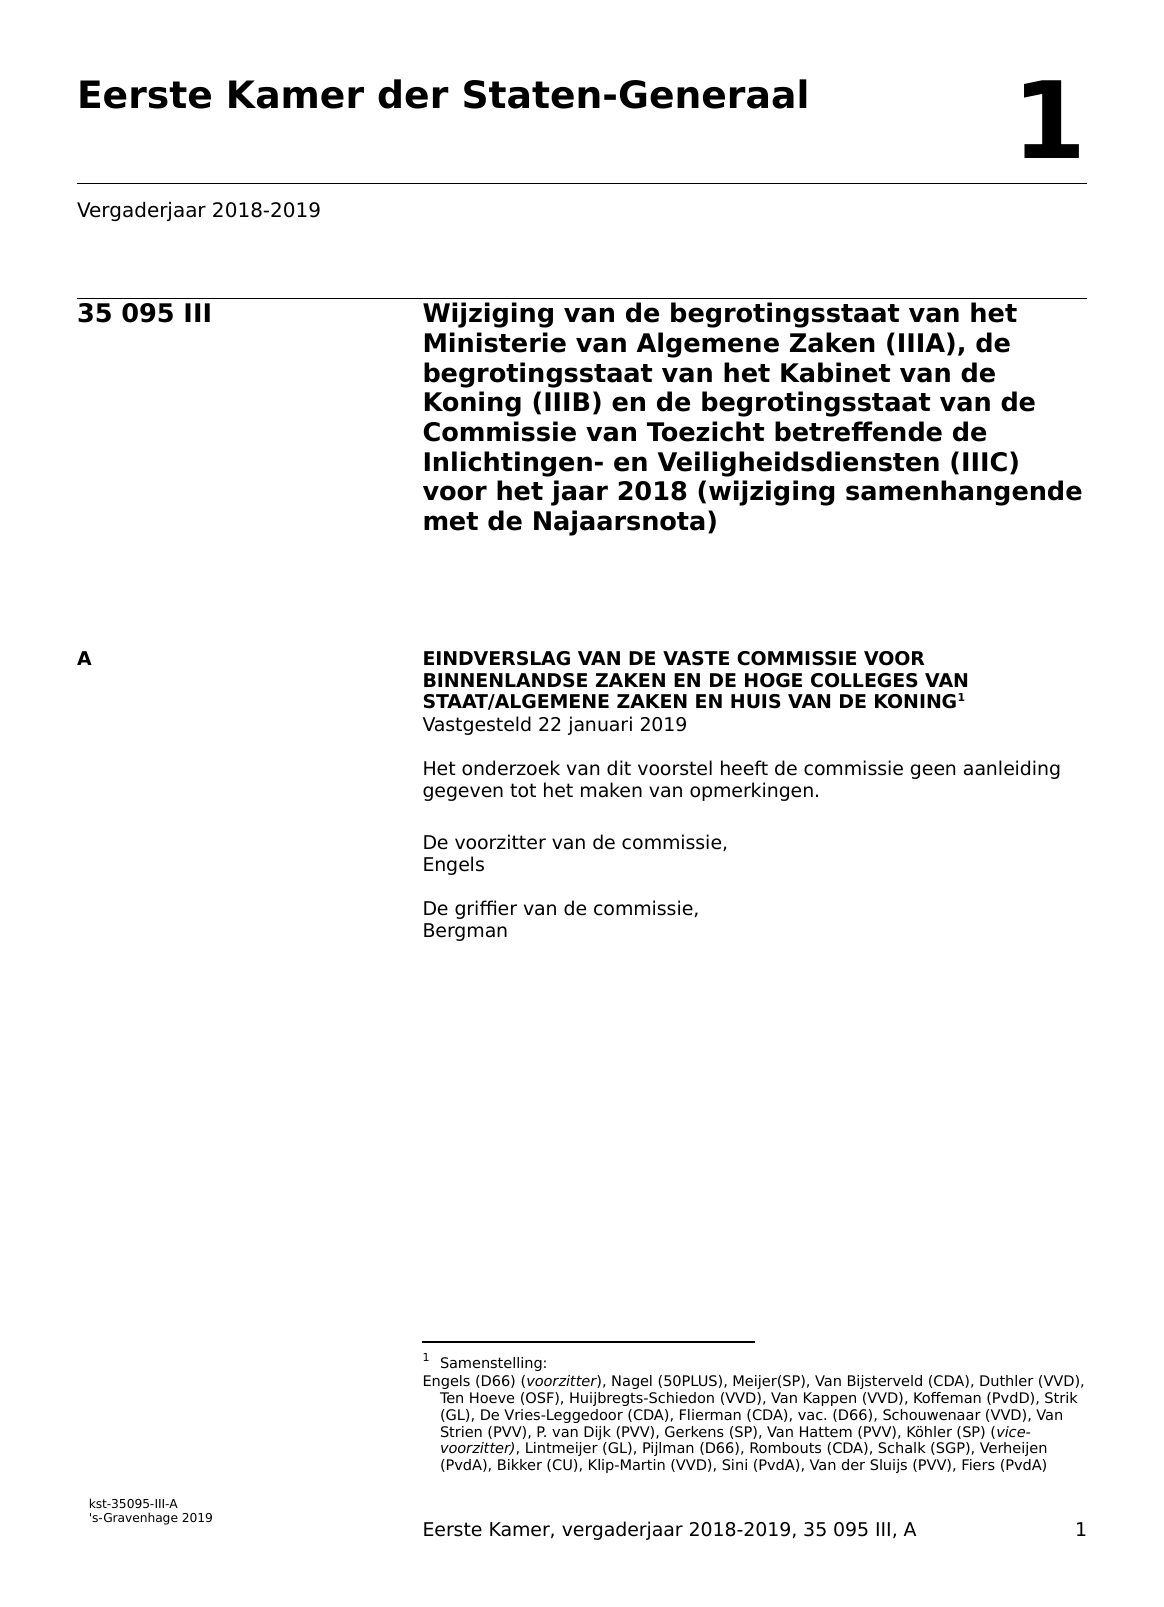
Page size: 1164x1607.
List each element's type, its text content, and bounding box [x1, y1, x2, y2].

text Het onderzoek van dit voorstel heeft de commissie geen aanleiding gegeven tot het maken van opmerkingen. [422, 758, 1087, 802]
subtitle 35 095 III Wijziging van de begrotingsstaat van het Ministerie van Algemene Zaken (IIIA), de begrotingsstaat van het Kabinet van de Koning (IIIB) en de begrotingsstaat van de Commissie van Toezicht betreffende de Inlichtingen- en Veiligheidsdiensten (IIIC) voor het jaar 2018 (wijziging samenhangende met de Najaarsnota) [77, 299, 1087, 536]
subtitle A EINDVERSLAG VAN DE VASTE COMMISSIE VOOR BINNENLANDSE ZAKEN EN DE HOGE COLLEGES VAN STAAT/ALGEMENE ZAKEN EN HUIS VAN DE KONING [77, 647, 1087, 713]
text 's-Gravenhage 2019 [88, 1511, 323, 1525]
table_header Eerste Kamer der Staten-Generaal [77, 59, 886, 183]
text Vastgesteld 22 januari 2019 [422, 713, 1087, 735]
table_header 1 [886, 59, 1087, 183]
text De griffier van de commissie, Bergman [422, 898, 1087, 942]
text kst-35095-III-A [88, 1497, 323, 1511]
table_cell Vergaderjaar 2018-2019 [77, 184, 1087, 298]
text Engels (D66) (voorzitter), Nagel (50PLUS), Meijer(SP), Van Bijsterveld (CDA), Duthler (VVD), Ten Hoeve (OSF), Huijbregts-Schiedon (VVD), Van Kappen (VVD), Koffeman (PvdD), Strik (GL), De Vries-Leggedoor (CDA), Flierman (CDA), vac. (D66), Schouwenaar (VVD), Van Strien (PVV), P. van Dijk (PVV), Gerkens (SP), Van Hattem (PVV), Köhler (SP) (vice-voorzitter), Lintmeijer (GL), Pijlman (D66), Rombouts (CDA), Schalk (SGP), Verheijen (PvdA), Bikker (CU), Klip-Martin (VVD), Sini (PvdA), Van der Sluijs (PVV), Fiers (PvdA) [422, 1373, 1087, 1474]
text Samenstelling: [422, 1351, 1087, 1373]
text De voorzitter van de commissie, Engels [422, 832, 1087, 876]
